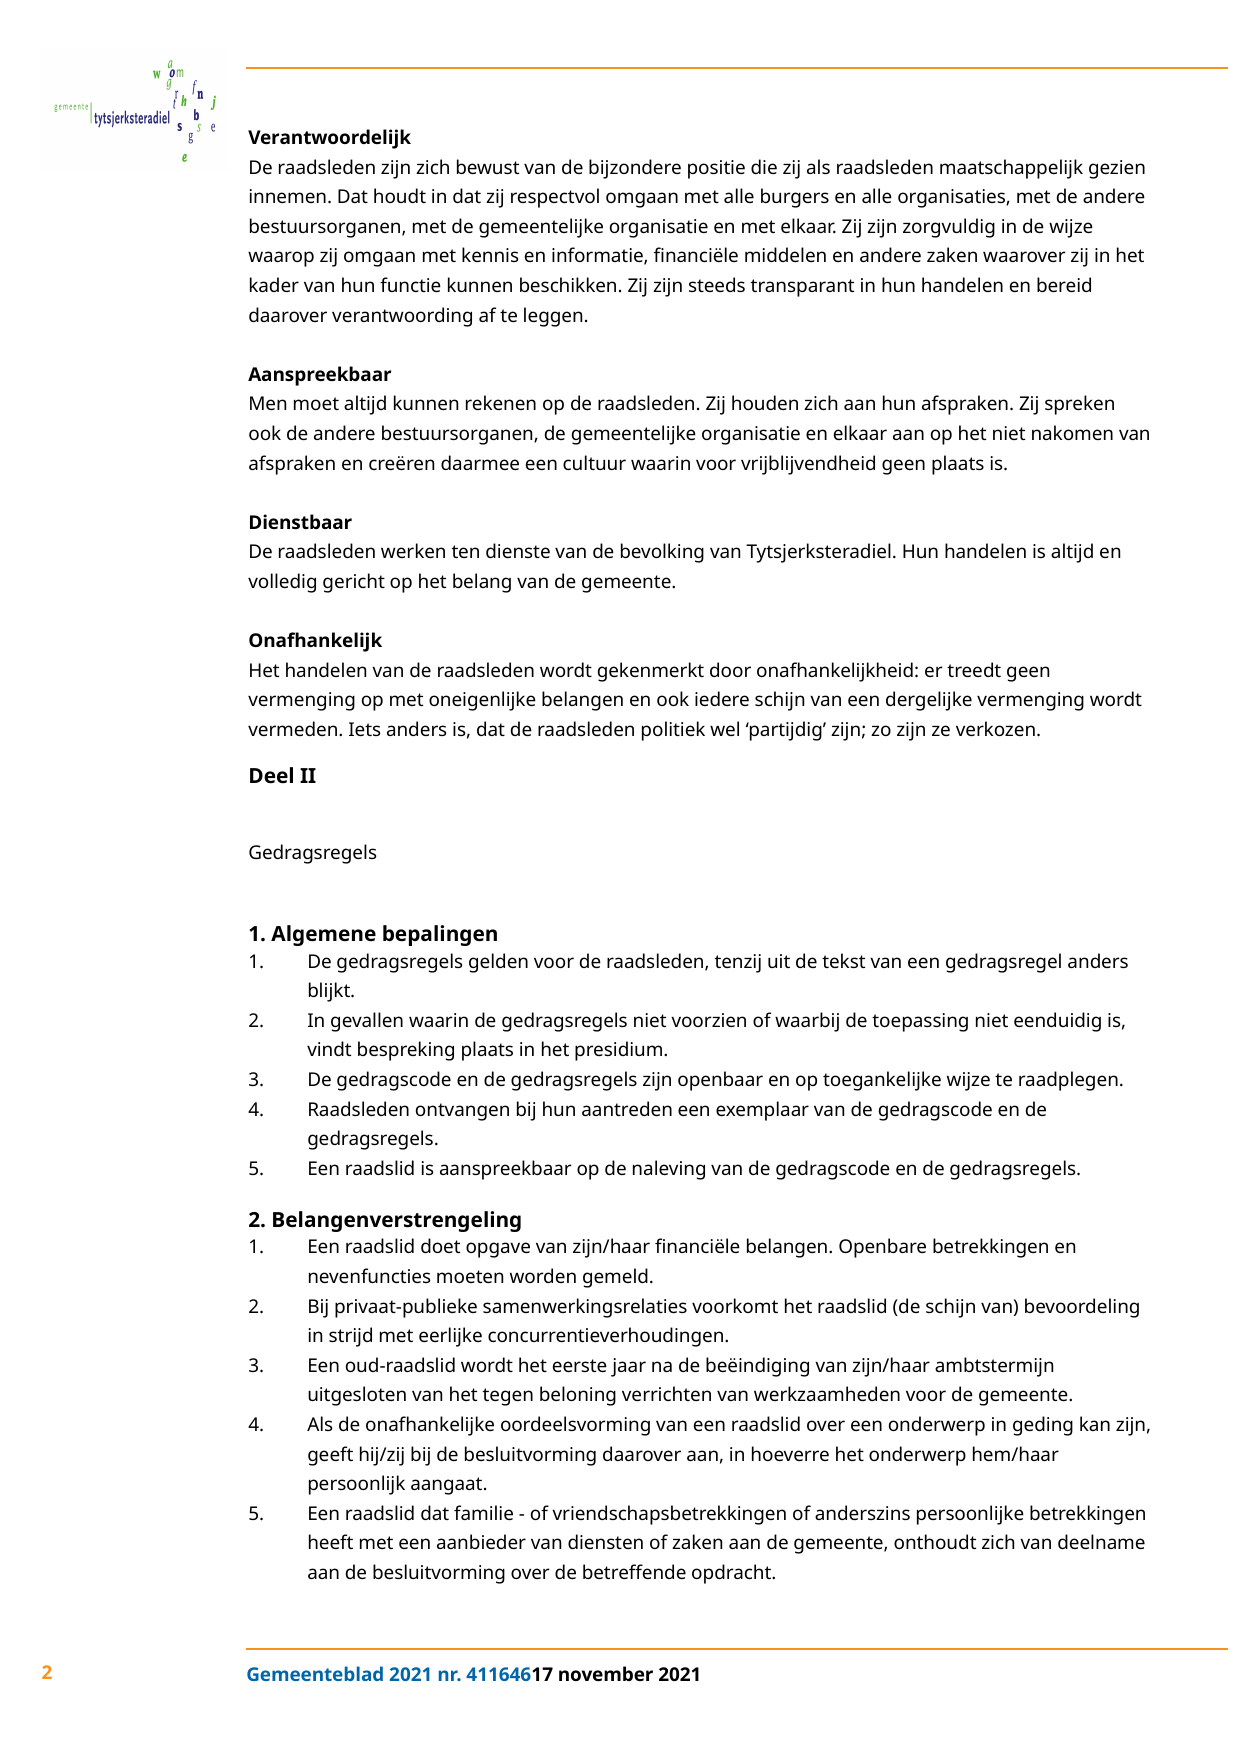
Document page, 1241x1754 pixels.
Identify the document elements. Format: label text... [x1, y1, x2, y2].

text Onafhankelijk [248, 627, 1152, 653]
text Het handelen van de raadsleden wordt gekenmerkt door onafhankelijkheid: er treedt geen vermenging op met oneigenlijke belangen en ook iedere schijn van een dergelijke vermenging wordt vermeden. Iets anders is, dat de raadsleden politiek wel ‘partijdig’ zijn; zo zijn ze verkozen. [248, 657, 1152, 742]
list Bij privaat-publieke samenwerkingsrelaties voorkomt het raadslid (de schijn van) bevoordeling in strijd met eerlijke concurrentieverhoudingen. [248, 1293, 1152, 1348]
picture [41, 47, 231, 172]
list Als de onafhankelijke oordeelsvorming van een raadslid over een onderwerp in geding kan zijn, geeft hij/zij bij de besluitvorming daarover aan, in hoeverre het onderwerp hem/haar persoonlijk aangaat. [248, 1411, 1152, 1496]
text De raadsleden zijn zich bewust van de bijzondere positie die zij als raadsleden maatschappelijk gezien innemen. Dat houdt in dat zij respectvol omgaan met alle burgers en alle organisaties, met de andere bestuursorganen, met de gemeentelijke organisatie en met elkaar. Zij zijn zorgvuldig in de wijze waarop zij omgaan met kennis en informatie, financiële middelen en andere zaken waarover zij in het kader van hun functie kunnen beschikken. Zij zijn steeds transparant in hun handelen en bereid daarover verantwoording af te leggen. [248, 154, 1152, 328]
list De gedragsregels gelden voor de raadsleden, tenzij uit de tekst van een gedragsregel anders blijkt. [248, 948, 1152, 1003]
list Een raadslid dat familie - of vriendschapsbetrekkingen of anderszins persoonlijke betrekkingen heeft met een aanbieder van diensten of zaken aan de gemeente, onthoudt zich van deelname aan de besluitvorming over de betreffende opdracht. [248, 1500, 1152, 1585]
text 2. Belangenverstrengeling [248, 1205, 1152, 1234]
list De gedragscode en de gedragsregels zijn openbaar en op toegankelijke wijze te raadplegen. [248, 1066, 1152, 1092]
list Een raadslid is aanspreekbaar op de naleving van de gedragscode en de gedragsregels. [248, 1155, 1152, 1181]
text De raadsleden werken ten dienste van de bevolking van Tytsjerksteradiel. Hun handelen is altijd en volledig gericht op het belang van de gemeente. [248, 538, 1152, 594]
list Een oud-raadslid wordt het eerste jaar na de beëindiging van zijn/haar ambtstermijn uitgesloten van het tegen beloning verrichten van werkzaamheden voor de gemeente. [248, 1352, 1152, 1407]
text Deel II [248, 762, 1152, 790]
list In gevallen waarin de gedragsregels niet voorzien of waarbij de toepassing niet eenduidig is, vindt bespreking plaats in het presidium. [248, 1007, 1152, 1062]
list Een raadslid doet opgave van zijn/haar financiële belangen. Openbare betrekkingen en nevenfuncties moeten worden gemeld. [248, 1234, 1152, 1289]
text Gedragsregels [248, 839, 1152, 865]
text 1. Algemene bepalingen [248, 919, 1152, 948]
text Verantwoordelijk [248, 124, 1152, 150]
list Raadsleden ontvangen bij hun aantreden een exemplaar van de gedragscode en de gedragsregels. [248, 1096, 1152, 1151]
text Aanspreekbaar [248, 361, 1152, 387]
text Men moet altijd kunnen rekenen op de raadsleden. Zij houden zich aan hun afspraken. Zij spreken ook de andere bestuursorganen, de gemeentelijke organisatie en elkaar aan op het niet nakomen van afspraken en creëren daarmee een cultuur waarin voor vrijblijvendheid geen plaats is. [248, 391, 1152, 476]
text Dienstbaar [248, 509, 1152, 535]
